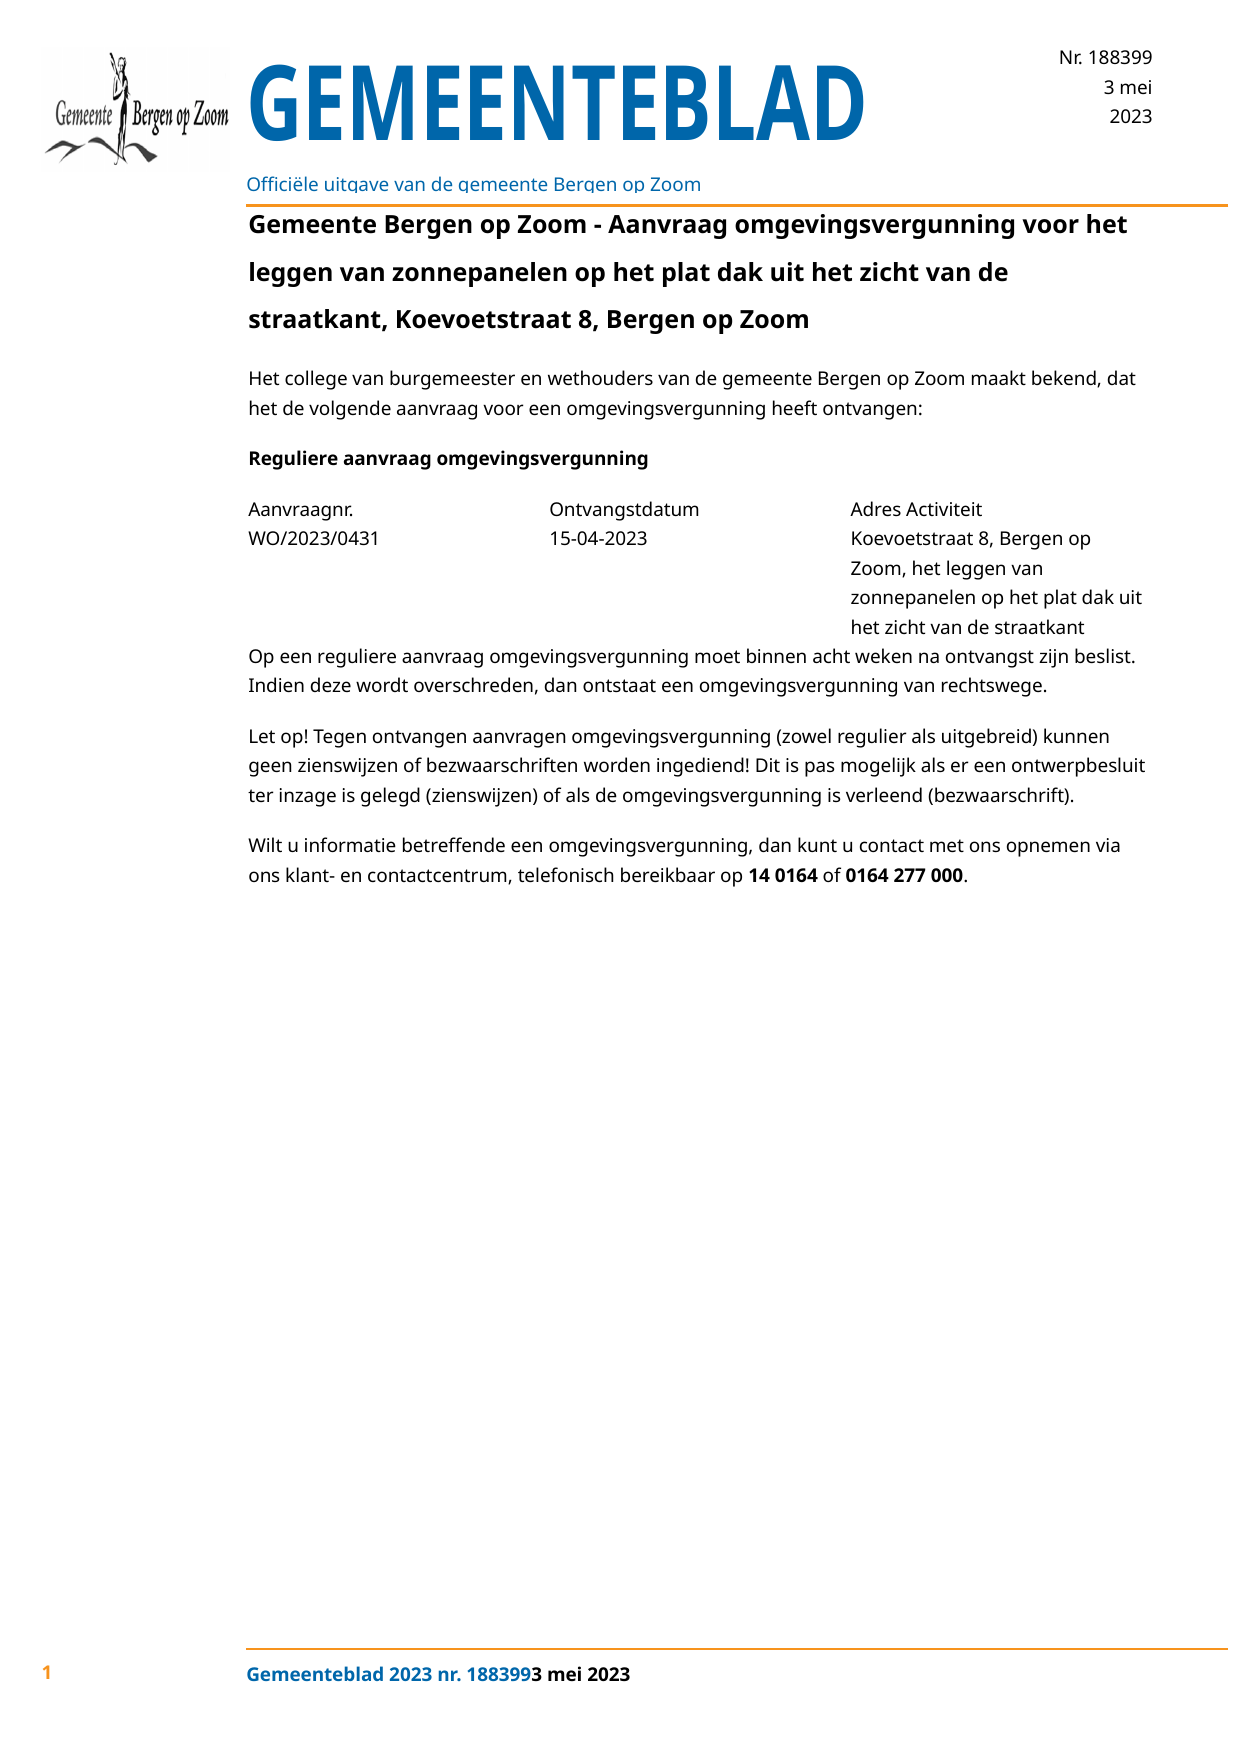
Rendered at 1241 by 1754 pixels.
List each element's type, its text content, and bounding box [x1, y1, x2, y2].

table_header 15-04-2023 [549, 525, 850, 639]
table_header Koevoetstraat 8, Bergen op Zoom, het leggen van zonnepanelen op het plat dak uit het zicht van de straatkant [850, 525, 1152, 639]
text Let op! Tegen ontvangen aanvragen omgevingsvergunning (zowel regulier als uitgebreid) kunnen geen zienswijzen of bezwaarschriften worden ingediend! Dit is pas mogelijk als er een ontwerpbesluit ter inzage is gelegd (zienswijzen) of als de omgevingsvergunning is verleend (bezwaarschrift). [248, 723, 1152, 808]
text Het college van burgemeester en wethouders van de gemeente Bergen op Zoom maakt bekend, dat het de volgende aanvraag voor een omgevingsvergunning heeft ontvangen: [248, 366, 1152, 421]
text Reguliere aanvraag omgevingsvergunning [248, 446, 1152, 471]
picture [41, 47, 231, 172]
table_header WO/2023/0431 [248, 525, 549, 639]
text Wilt u informatie betreffende een omgevingsvergunning, dan kunt u contact met ons opnemen via ons klant- en contactcentrum, telefonisch bereikbaar op 14 0164 of 0164 277 000. [248, 832, 1152, 888]
table_header Aanvraagnr. [248, 496, 549, 522]
text Gemeente Bergen op Zoom - Aanvraag omgevingsvergunning voor het leggen van zonnepanelen op het plat dak uit het zicht van de straatkant, Koevoetstraat 8, Bergen op Zoom [248, 207, 1152, 336]
table_header Adres Activiteit [850, 496, 1152, 522]
table_header Ontvangstdatum [549, 496, 850, 522]
text Op een reguliere aanvraag omgevingsvergunning moet binnen acht weken na ontvangst zijn beslist. Indien deze wordt overschreden, dan ontstaat een omgevingsvergunning van rechtswege. [248, 643, 1152, 698]
